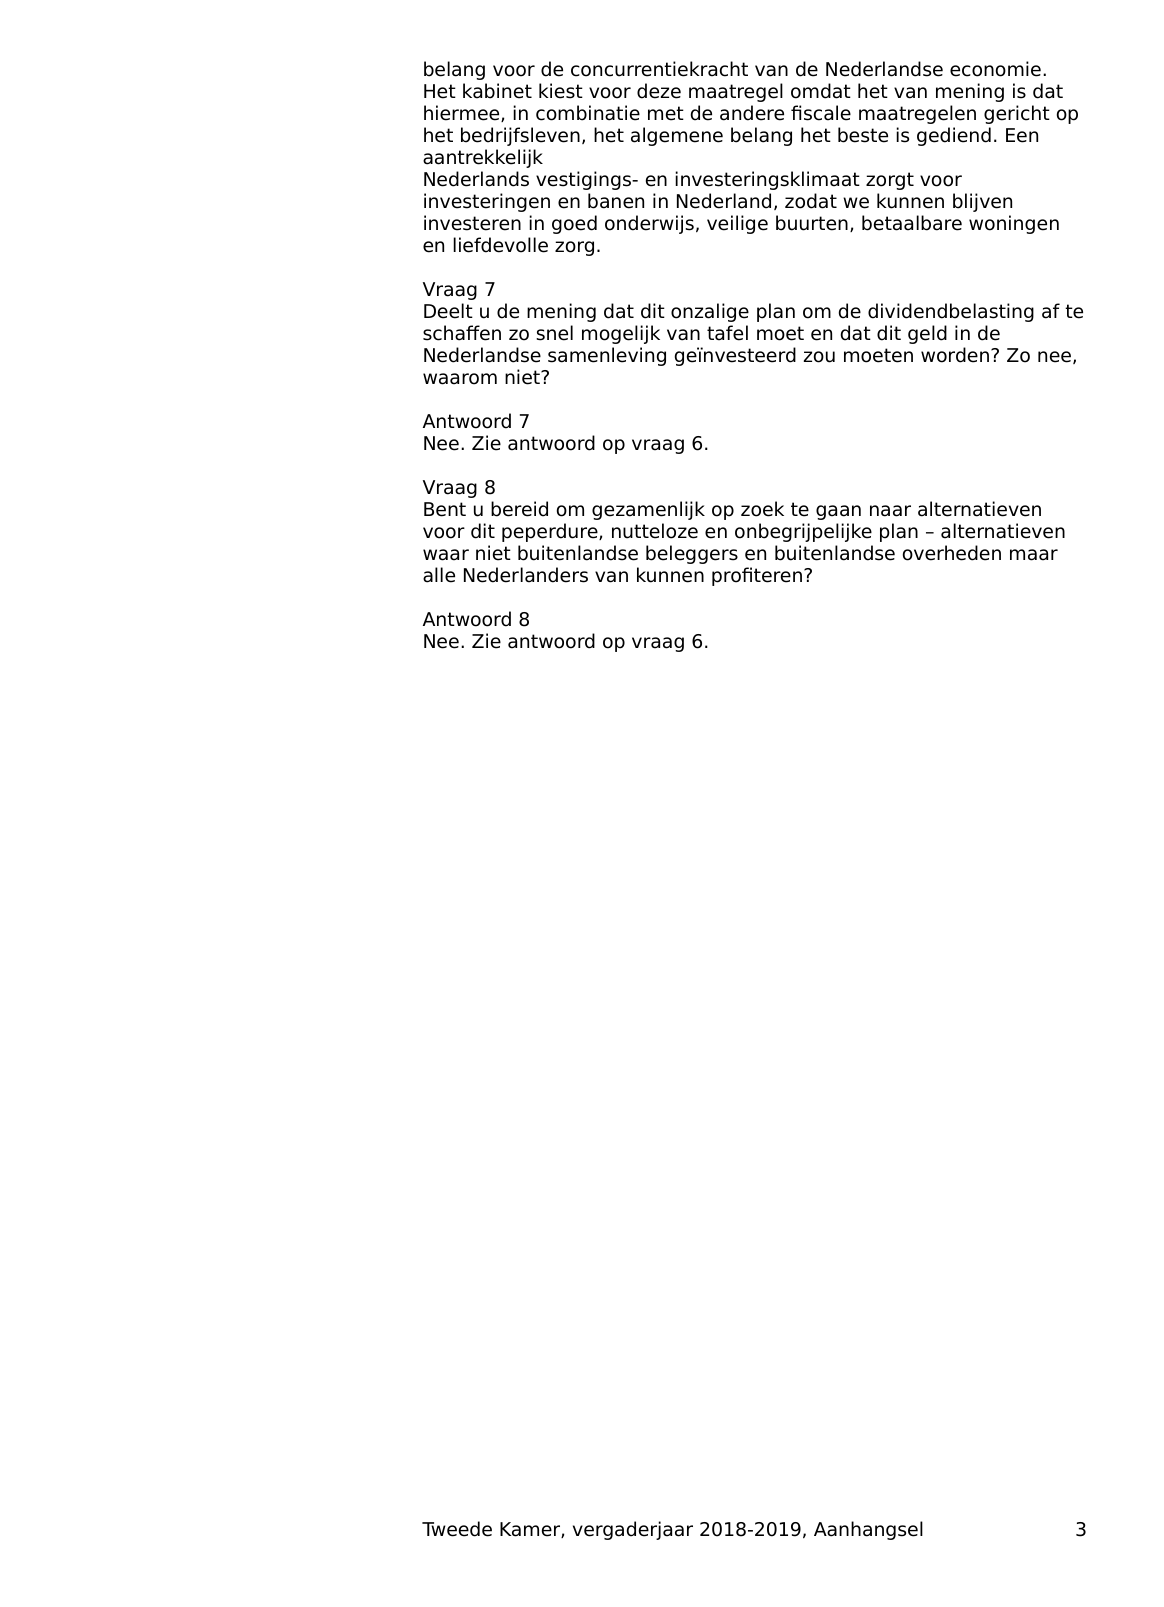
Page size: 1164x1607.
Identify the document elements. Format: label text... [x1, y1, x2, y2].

text Deelt u de mening dat dit onzalige plan om de dividendbelasting af te schaffen zo snel mogelijk van tafel moet en dat dit geld in de Nederlandse samenleving geïnvesteerd zou moeten worden? Zo nee, waarom niet? [422, 301, 1087, 389]
text Antwoord 8 [422, 609, 1087, 631]
text Nederlands vestigings- en investeringsklimaat zorgt voor investeringen en banen in Nederland, zodat we kunnen blijven investeren in goed onderwijs, veilige buurten, betaalbare woningen en liefdevolle zorg. [422, 169, 1087, 257]
text Vraag 8 [422, 477, 1087, 499]
text Antwoord 7 [422, 411, 1087, 433]
text Nee. Zie antwoord op vraag 6. [422, 631, 1087, 653]
text Nee. Zie antwoord op vraag 6. [422, 433, 1087, 455]
text Vraag 7 [422, 279, 1087, 301]
text Bent u bereid om gezamenlijk op zoek te gaan naar alternatieven voor dit peperdure, nutteloze en onbegrijpelijke plan – alternatieven waar niet buitenlandse beleggers en buitenlandse overheden maar alle Nederlanders van kunnen profiteren? [422, 499, 1087, 587]
text belang voor de concurrentiekracht van de Nederlandse economie. Het kabinet kiest voor deze maatregel omdat het van mening is dat hiermee, in combinatie met de andere fiscale maatregelen gericht op het bedrijfsleven, het algemene belang het beste is gediend. Een aantrekkelijk [422, 59, 1087, 169]
